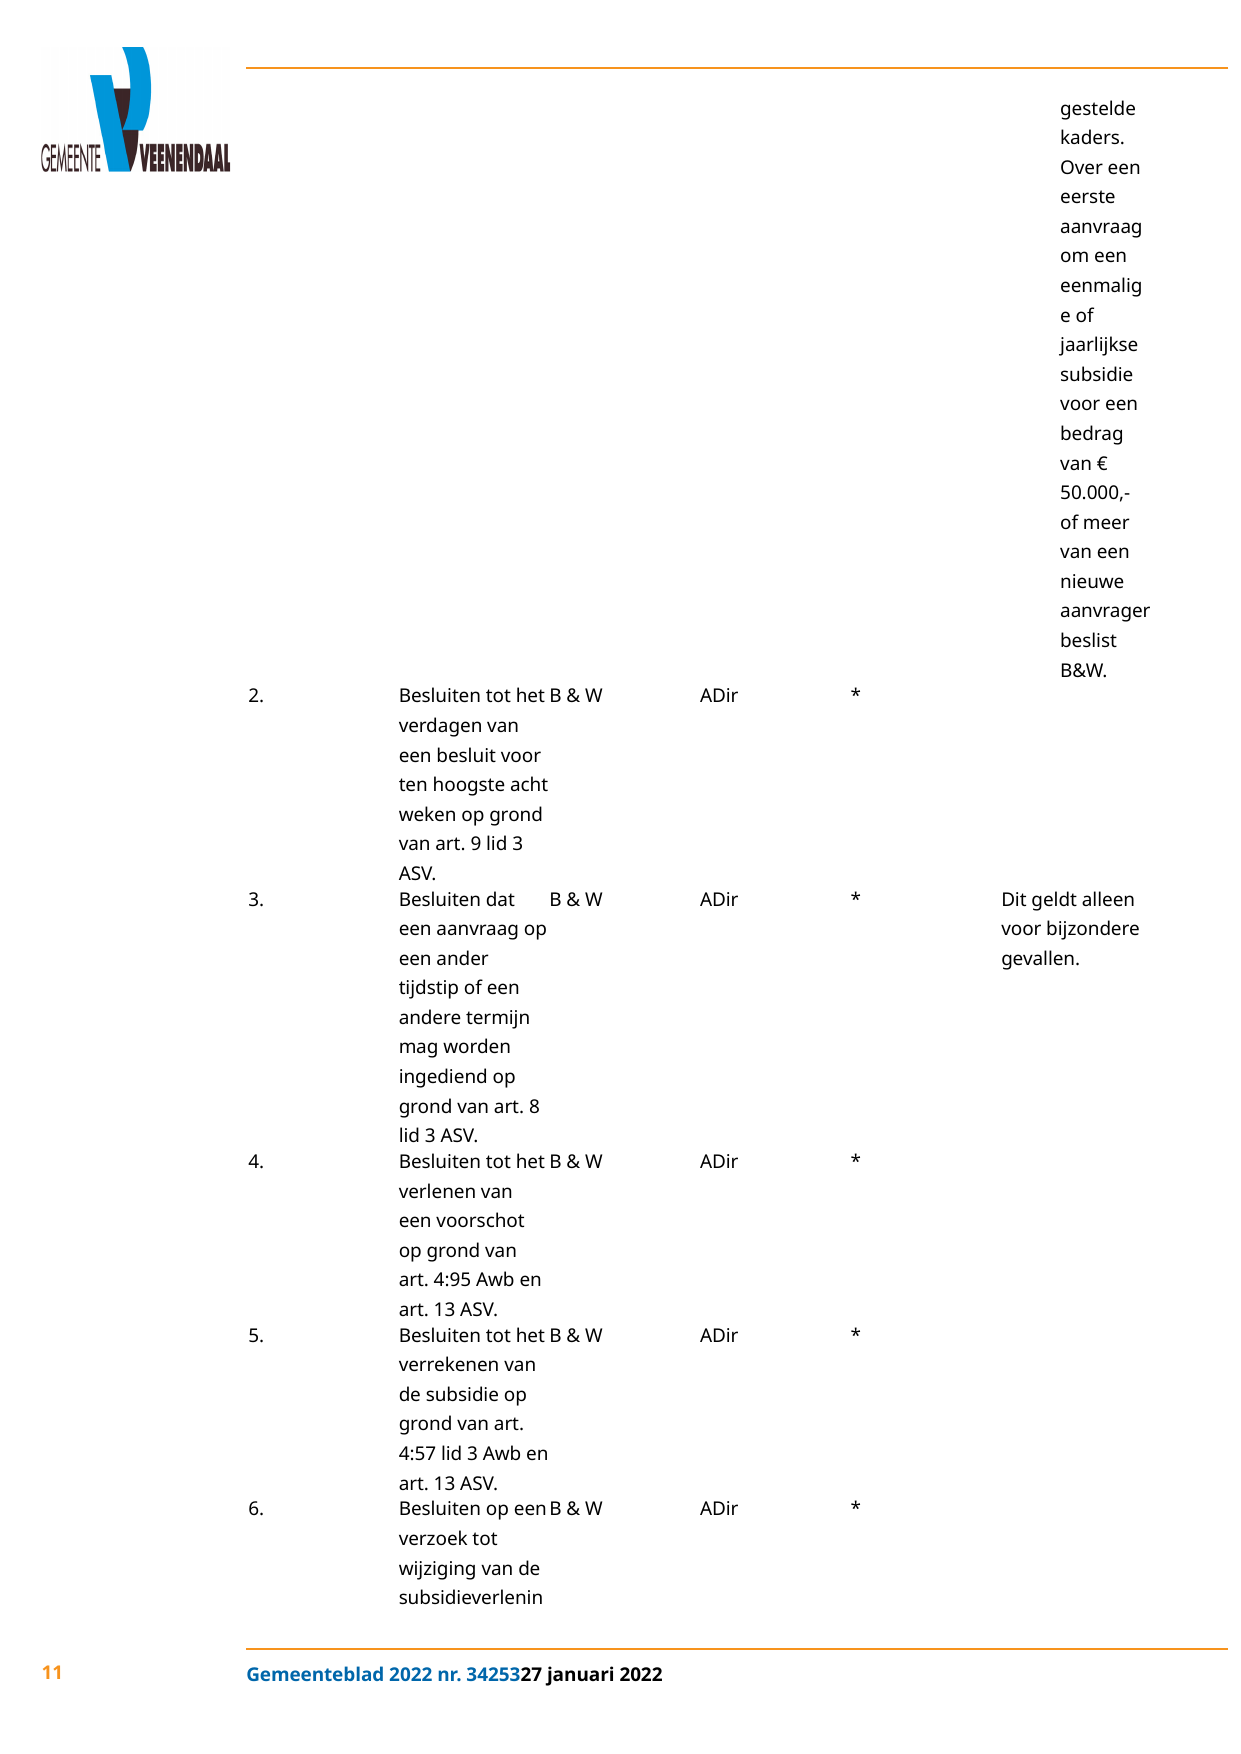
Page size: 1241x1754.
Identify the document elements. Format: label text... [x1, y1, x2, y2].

table_cell [1001, 1496, 1152, 1610]
table_cell B & W [549, 1496, 700, 1610]
table_cell [850, 95, 1001, 683]
table_cell [700, 95, 850, 683]
table_cell Besluiten dat een aanvraag op een ander tijdstip of een andere termijn mag worden ingediend op grond van art. 8 lid 3 ASV. [399, 886, 549, 1148]
table_cell ADir [700, 886, 850, 1148]
table_cell * [850, 1322, 1001, 1496]
table_cell 4. [248, 1148, 398, 1322]
table_cell Besluiten tot het verrekenen van de subsidie op grond van art. 4:57 lid 3 Awb en art. 13 ASV. [399, 1322, 549, 1496]
table_cell B & W [549, 886, 700, 1148]
table_cell [1001, 683, 1152, 886]
table_cell ADir [700, 1496, 850, 1610]
table_cell B & W [549, 1322, 700, 1496]
table_cell ADir [700, 683, 850, 886]
table_cell * [850, 1148, 1001, 1322]
table_cell [549, 95, 700, 683]
table_cell * [850, 1496, 1001, 1610]
table_cell * [850, 683, 1001, 886]
table_cell 3. [248, 886, 398, 1148]
picture [41, 47, 130, 172]
table_cell [399, 95, 549, 683]
table_cell Besluiten tot het verdagen van een besluit voor ten hoogste acht weken op grond van art. 9 lid 3 ASV. [399, 683, 549, 886]
table_cell 6. [248, 1496, 398, 1610]
table_cell 5. [248, 1322, 398, 1496]
table_cell Dit geldt alleen voor bijzondere gevallen. [1001, 886, 1152, 1148]
table_cell B & W [549, 683, 700, 886]
table_cell Besluiten op een verzoek tot wijziging van de subsidieverlenin [399, 1496, 549, 1610]
table_cell ADir [700, 1148, 850, 1322]
table_cell * [850, 886, 1001, 1148]
table_cell [1001, 1148, 1152, 1322]
table_cell Besluiten tot het verlenen van een voorschot op grond van art. 4:95 Awb en art. 13 ASV. [399, 1148, 549, 1322]
table_cell B & W [549, 1148, 700, 1322]
table_cell ADir [700, 1322, 850, 1496]
table_cell gestelde kaders. Over een eerste aanvraag om een eenmalige of jaarlijkse subsidie voor een bedrag van € 50.000,- of meer van een nieuwe aanvrager beslist B&W. [1001, 95, 1152, 683]
table_cell [1001, 1322, 1152, 1496]
picture [123, 47, 231, 172]
table_cell 2. [248, 683, 398, 886]
table_cell [248, 95, 398, 683]
